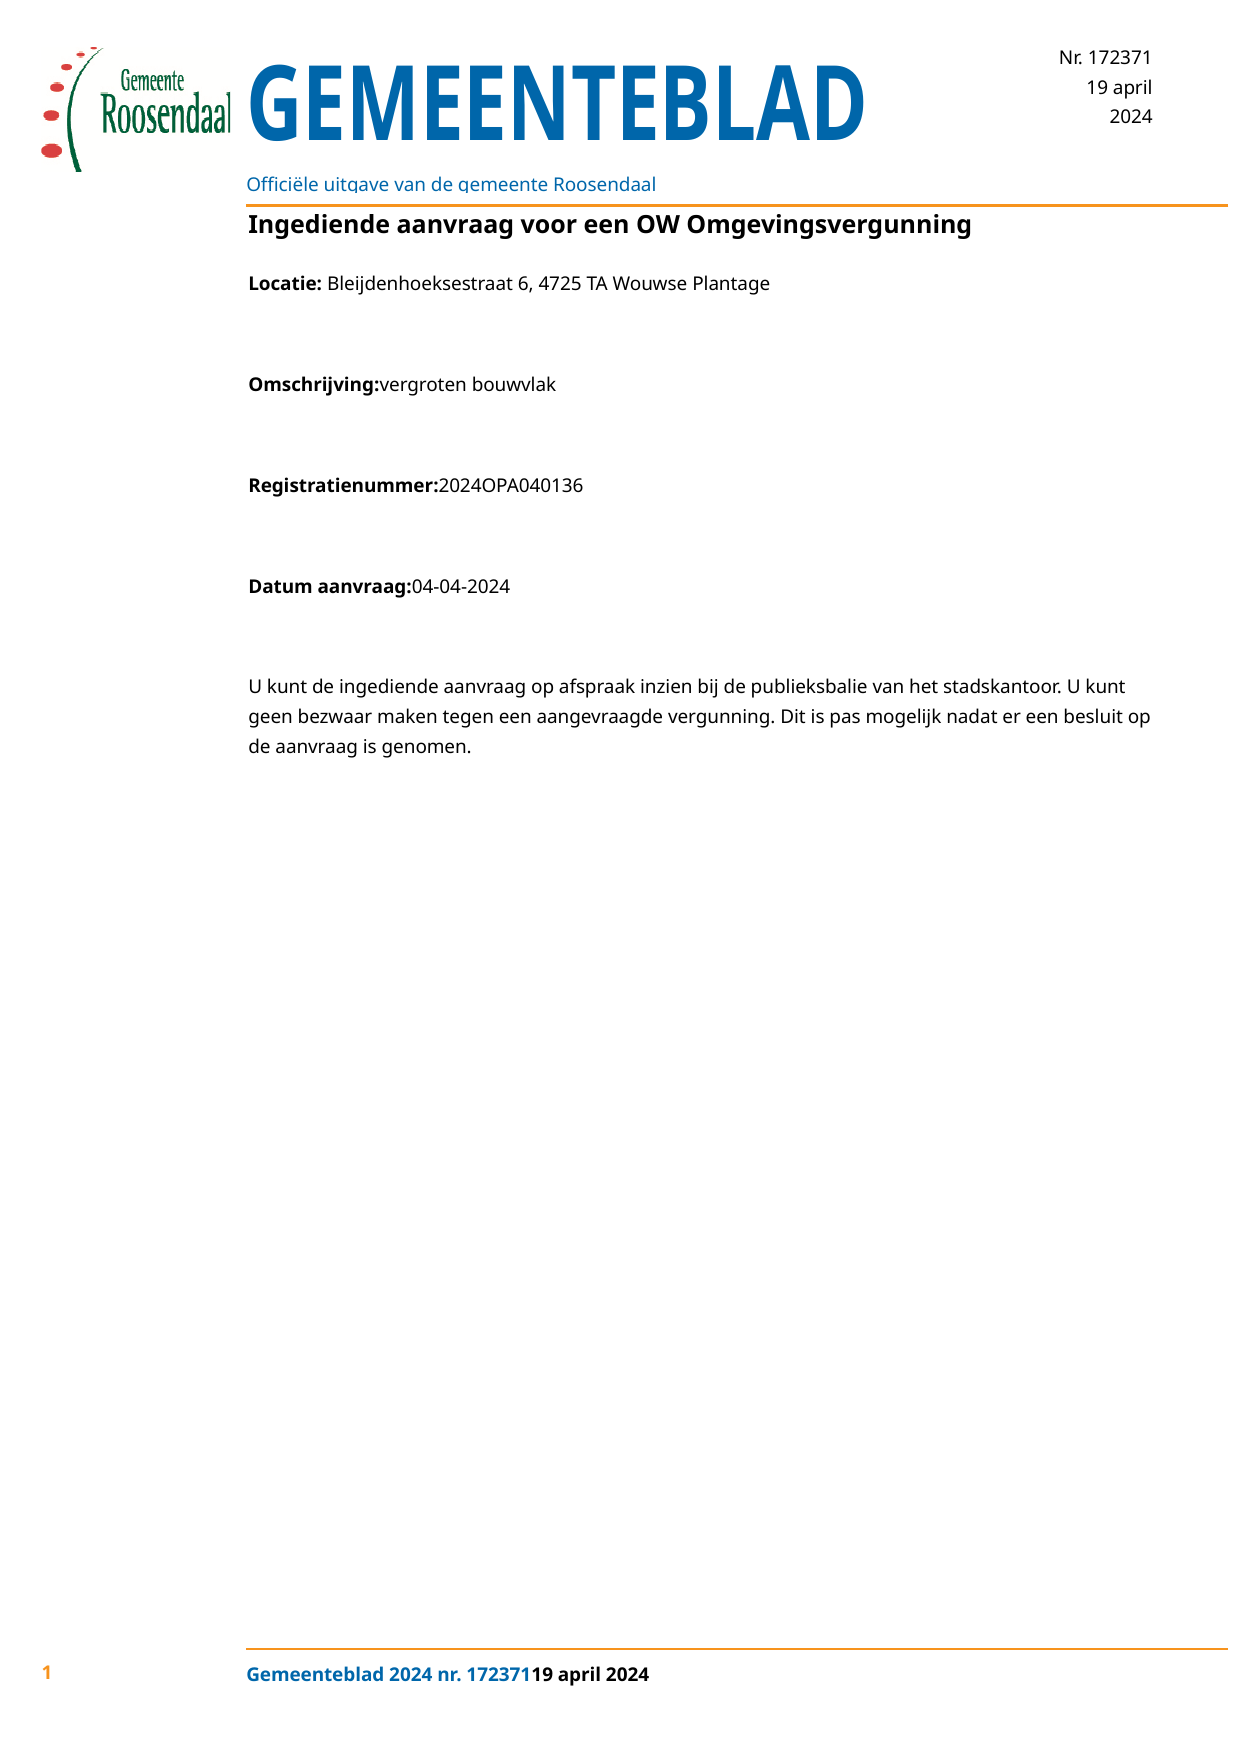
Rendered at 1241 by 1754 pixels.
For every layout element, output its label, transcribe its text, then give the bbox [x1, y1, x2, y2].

text Registratienummer:2024OPA040136 [248, 472, 1152, 498]
text U kunt de ingediende aanvraag op afspraak inzien bij de publieksbalie van het stadskantoor. U kunt geen bezwaar maken tegen een aangevraagde vergunning. Dit is pas mogelijk nadat er een besluit op de aanvraag is genomen. [248, 674, 1152, 758]
text Ingediende aanvraag voor een OW Omgevingsvergunning [248, 207, 1152, 241]
text Locatie: Bleijdenhoeksestraat 6, 4725 TA Wouwse Plantage [248, 270, 1152, 296]
text Datum aanvraag:04-04-2024 [248, 573, 1152, 598]
text Omschrijving:vergroten bouwvlak [248, 371, 1152, 397]
picture [41, 47, 231, 172]
